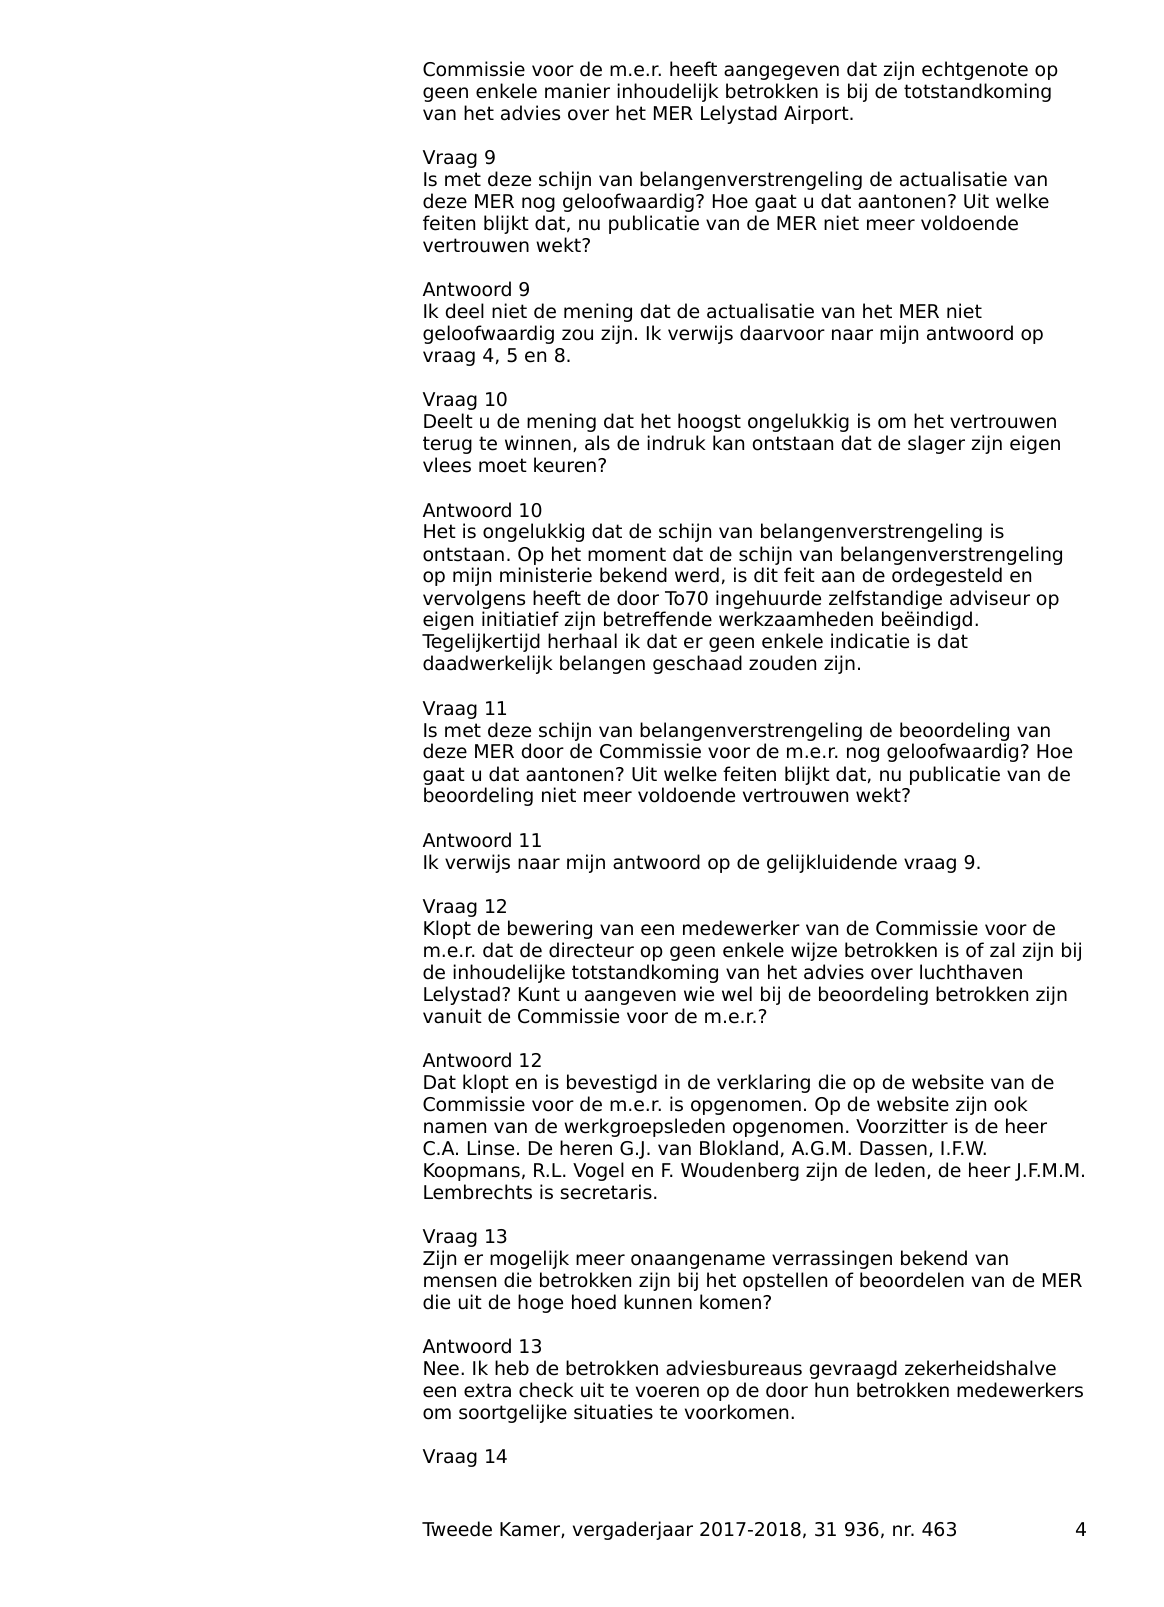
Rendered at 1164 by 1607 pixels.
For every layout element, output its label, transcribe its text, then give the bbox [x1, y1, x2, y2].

text Antwoord 10 [422, 499, 1087, 521]
text Antwoord 12 [422, 1050, 1087, 1072]
text Vraag 13 [422, 1226, 1087, 1248]
text Antwoord 11 [422, 829, 1087, 852]
text Vraag 9 [422, 147, 1087, 169]
text Antwoord 13 [422, 1336, 1087, 1358]
text Het is ongelukkig dat de schijn van belangenverstrengeling is ontstaan. Op het moment dat de schijn van belangenverstrengeling op mijn ministerie bekend werd, is dit feit aan de ordegesteld en vervolgens heeft de door To70 ingehuurde zelfstandige adviseur op eigen initiatief zijn betreffende werkzaamheden beëindigd. Tegelijkertijd herhaal ik dat er geen enkele indicatie is dat daadwerkelijk belangen geschaad zouden zijn. [422, 521, 1087, 675]
text Deelt u de mening dat het hoogst ongelukkig is om het vertrouwen terug te winnen, als de indruk kan ontstaan dat de slager zijn eigen vlees moet keuren? [422, 411, 1087, 477]
text Ik verwijs naar mijn antwoord op de gelijkluidende vraag 9. [422, 852, 1087, 873]
text Is met deze schijn van belangenverstrengeling de beoordeling van deze MER door de Commissie voor de m.e.r. nog geloofwaardig? Hoe gaat u dat aantonen? Uit welke feiten blijkt dat, nu publicatie van de beoordeling niet meer voldoende vertrouwen wekt? [422, 719, 1087, 807]
text Is met deze schijn van belangenverstrengeling de actualisatie van deze MER nog geloofwaardig? Hoe gaat u dat aantonen? Uit welke feiten blijkt dat, nu publicatie van de MER niet meer voldoende vertrouwen wekt? [422, 169, 1087, 257]
text Vraag 11 [422, 697, 1087, 719]
text Ik deel niet de mening dat de actualisatie van het MER niet geloofwaardig zou zijn. Ik verwijs daarvoor naar mijn antwoord op vraag 4, 5 en 8. [422, 301, 1087, 367]
text Klopt de bewering van een medewerker van de Commissie voor de m.e.r. dat de directeur op geen enkele wijze betrokken is of zal zijn bij de inhoudelijke totstandkoming van het advies over luchthaven Lelystad? Kunt u aangeven wie wel bij de beoordeling betrokken zijn vanuit de Commissie voor de m.e.r.? [422, 918, 1087, 1028]
text Vraag 10 [422, 389, 1087, 411]
text Vraag 14 [422, 1446, 1087, 1468]
text Dat klopt en is bevestigd in de verklaring die op de website van de Commissie voor de m.e.r. is opgenomen. Op de website zijn ook namen van de werkgroepsleden opgenomen. Voorzitter is de heer C.A. Linse. De heren G.J. van Blokland, A.G.M. Dassen, I.F.W. Koopmans, R.L. Vogel en F. Woudenberg zijn de leden, de heer J.F.M.M. Lembrechts is secretaris. [422, 1072, 1087, 1204]
text Zijn er mogelijk meer onaangename verrassingen bekend van mensen die betrokken zijn bij het opstellen of beoordelen van de MER die uit de hoge hoed kunnen komen? [422, 1248, 1087, 1314]
text Antwoord 9 [422, 279, 1087, 301]
text Vraag 12 [422, 896, 1087, 918]
text Commissie voor de m.e.r. heeft aangegeven dat zijn echtgenote op geen enkele manier inhoudelijk betrokken is bij de totstandkoming van het advies over het MER Lelystad Airport. [422, 59, 1087, 125]
text Nee. Ik heb de betrokken adviesbureaus gevraagd zekerheidshalve een extra check uit te voeren op de door hun betrokken medewerkers om soortgelijke situaties te voorkomen. [422, 1358, 1087, 1424]
